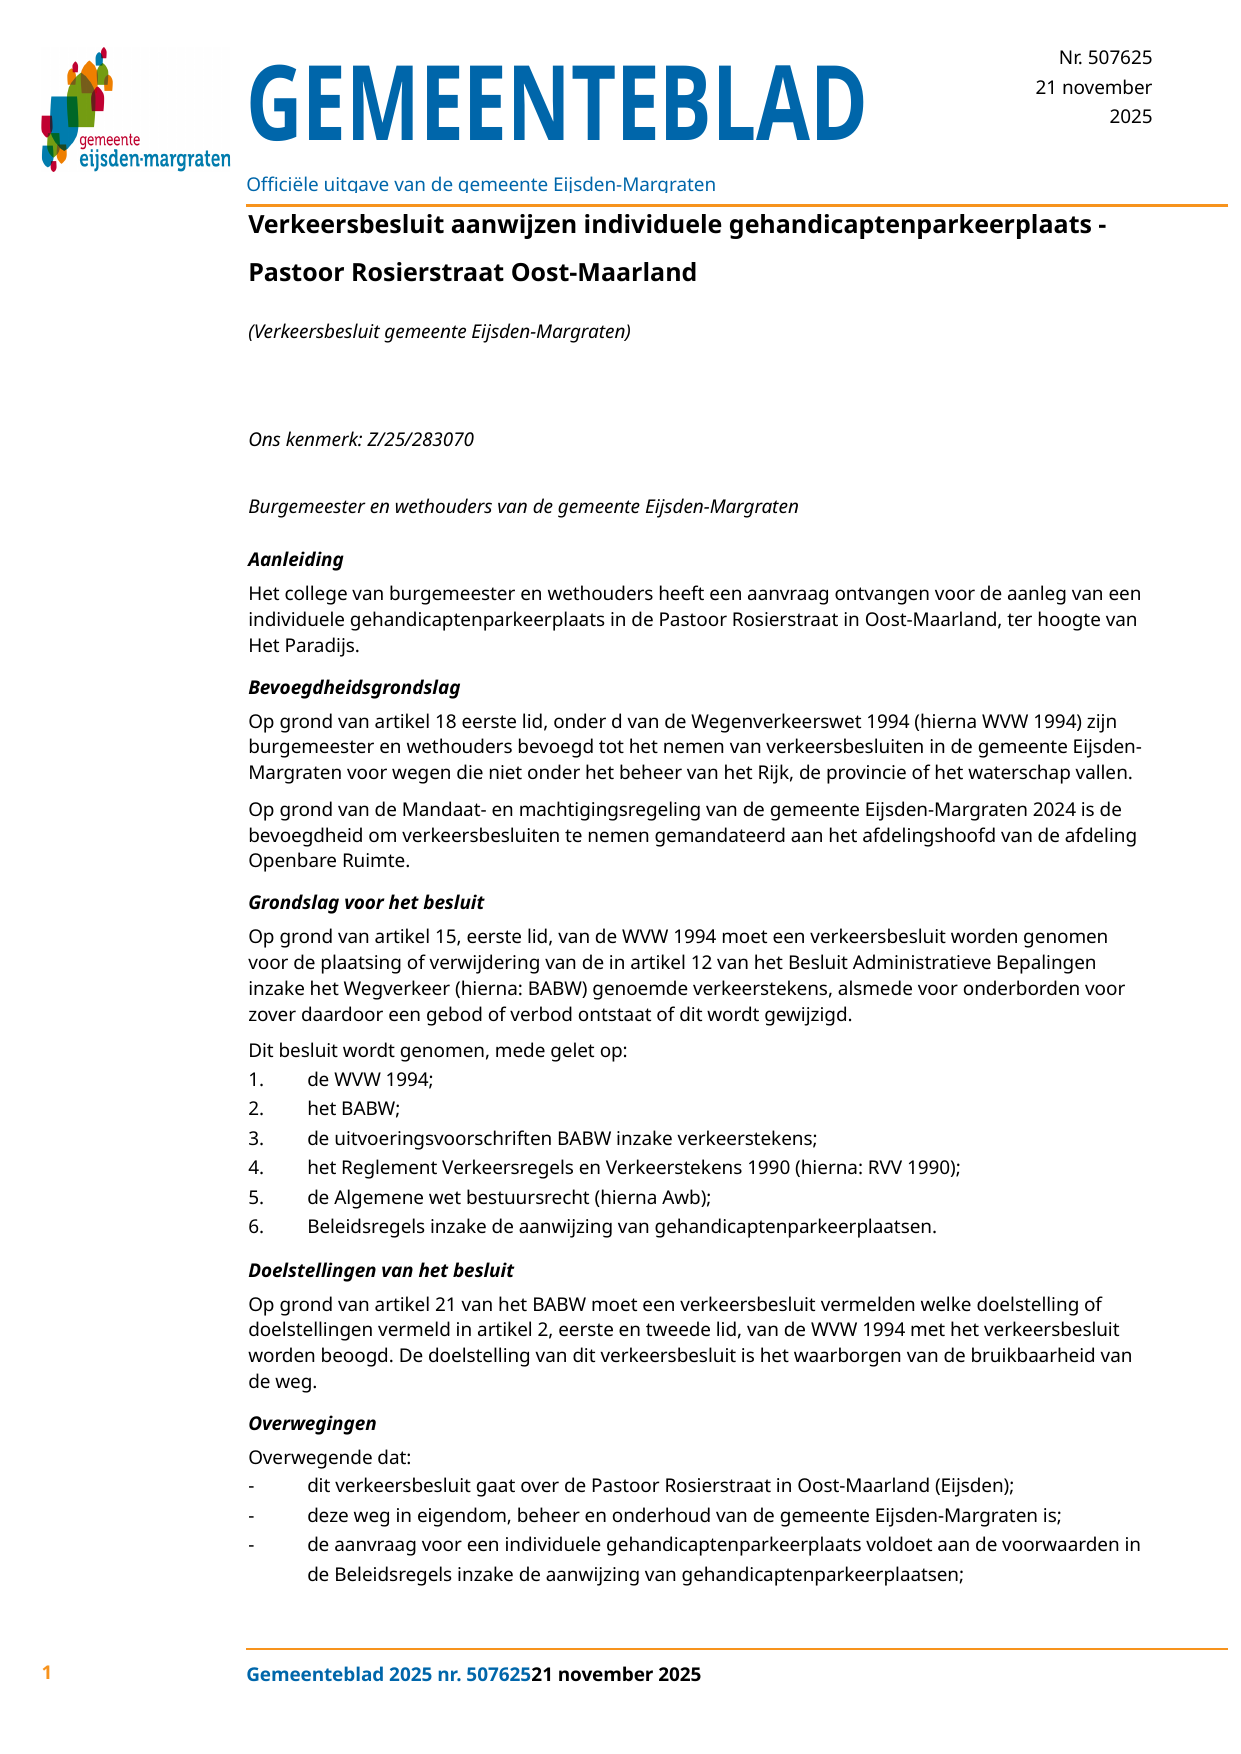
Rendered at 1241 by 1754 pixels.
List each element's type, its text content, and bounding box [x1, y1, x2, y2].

text Op grond van artikel 21 van het BABW moet een verkeersbesluit vermelden welke doelstelling of doelstellingen vermeld in artikel 2, eerste en tweede lid, van de WVW 1994 met het verkeersbesluit worden beoogd. De doelstelling van dit verkeersbesluit is het waarborgen van de bruikbaarheid van de weg. [248, 1291, 1152, 1394]
list de aanvraag voor een individuele gehandicaptenparkeerplaats voldoet aan de voorwaarden in de Beleidsregels inzake de aanwijzing van gehandicaptenparkeerplaatsen; [248, 1531, 1152, 1587]
list deze weg in eigendom, beheer en onderhoud van de gemeente Eijsden-Margraten is; [248, 1502, 1152, 1528]
list het BABW; [248, 1095, 1152, 1121]
text Doelstellingen van het besluit [248, 1257, 1152, 1282]
text Dit besluit wordt genomen, mede gelet op: [248, 1037, 1152, 1063]
text Op grond van de Mandaat- en machtigingsregeling van de gemeente Eijsden-Margraten 2024 is de bevoegdheid om verkeersbesluiten te nemen gemandateerd aan het afdelingshoofd van de afdeling Openbare Ruimte. [248, 796, 1152, 873]
text Ons kenmerk: Z/25/283070 [248, 426, 1152, 452]
list de WVW 1994; [248, 1066, 1152, 1091]
list het Reglement Verkeersregels en Verkeerstekens 1990 (hierna: RVV 1990); [248, 1154, 1152, 1180]
list de Algemene wet bestuursrecht (hierna Awb); [248, 1184, 1152, 1210]
list de uitvoeringsvoorschriften BABW inzake verkeerstekens; [248, 1125, 1152, 1151]
text Het college van burgemeester en wethouders heeft een aanvraag ontvangen voor de aanleg van een individuele gehandicaptenparkeerplaats in de Pastoor Rosierstraat in Oost-Maarland, ter hoogte van Het Paradijs. [248, 581, 1152, 658]
text Burgemeester en wethouders van de gemeente Eijsden-Margraten [248, 494, 1152, 519]
text Op grond van artikel 18 eerste lid, onder d van de Wegenverkeerswet 1994 (hierna WVW 1994) zijn burgemeester en wethouders bevoegd tot het nemen van verkeersbesluiten in de gemeente Eijsden-Margraten voor wegen die niet onder het beheer van het Rijk, de provincie of het waterschap vallen. [248, 708, 1152, 785]
list dit verkeersbesluit gaat over de Pastoor Rosierstraat in Oost-Maarland (Eijsden); [248, 1472, 1152, 1498]
picture [41, 47, 231, 172]
text Overwegende dat: [248, 1444, 1152, 1470]
text Verkeersbesluit aanwijzen individuele gehandicaptenparkeerplaats - Pastoor Rosierstraat Oost-Maarland [248, 207, 1152, 288]
text Bevoegdheidsgrondslag [248, 674, 1152, 700]
text Grondslag voor het besluit [248, 889, 1152, 915]
text Op grond van artikel 15, eerste lid, van de WVW 1994 moet een verkeersbesluit worden genomen voor de plaatsing of verwijdering van de in artikel 12 van het Besluit Administratieve Bepalingen inzake het Wegverkeer (hierna: BABW) genoemde verkeerstekens, alsmede voor onderborden voor zover daardoor een gebod of verbod ontstaat of dit wordt gewijzigd. [248, 923, 1152, 1026]
list Beleidsregels inzake de aanwijzing van gehandicaptenparkeerplaatsen. [248, 1214, 1152, 1239]
text Aanleiding [248, 547, 1152, 572]
text (Verkeersbesluit gemeente Eijsden-Margraten) [248, 318, 1152, 344]
text Overwegingen [248, 1410, 1152, 1436]
